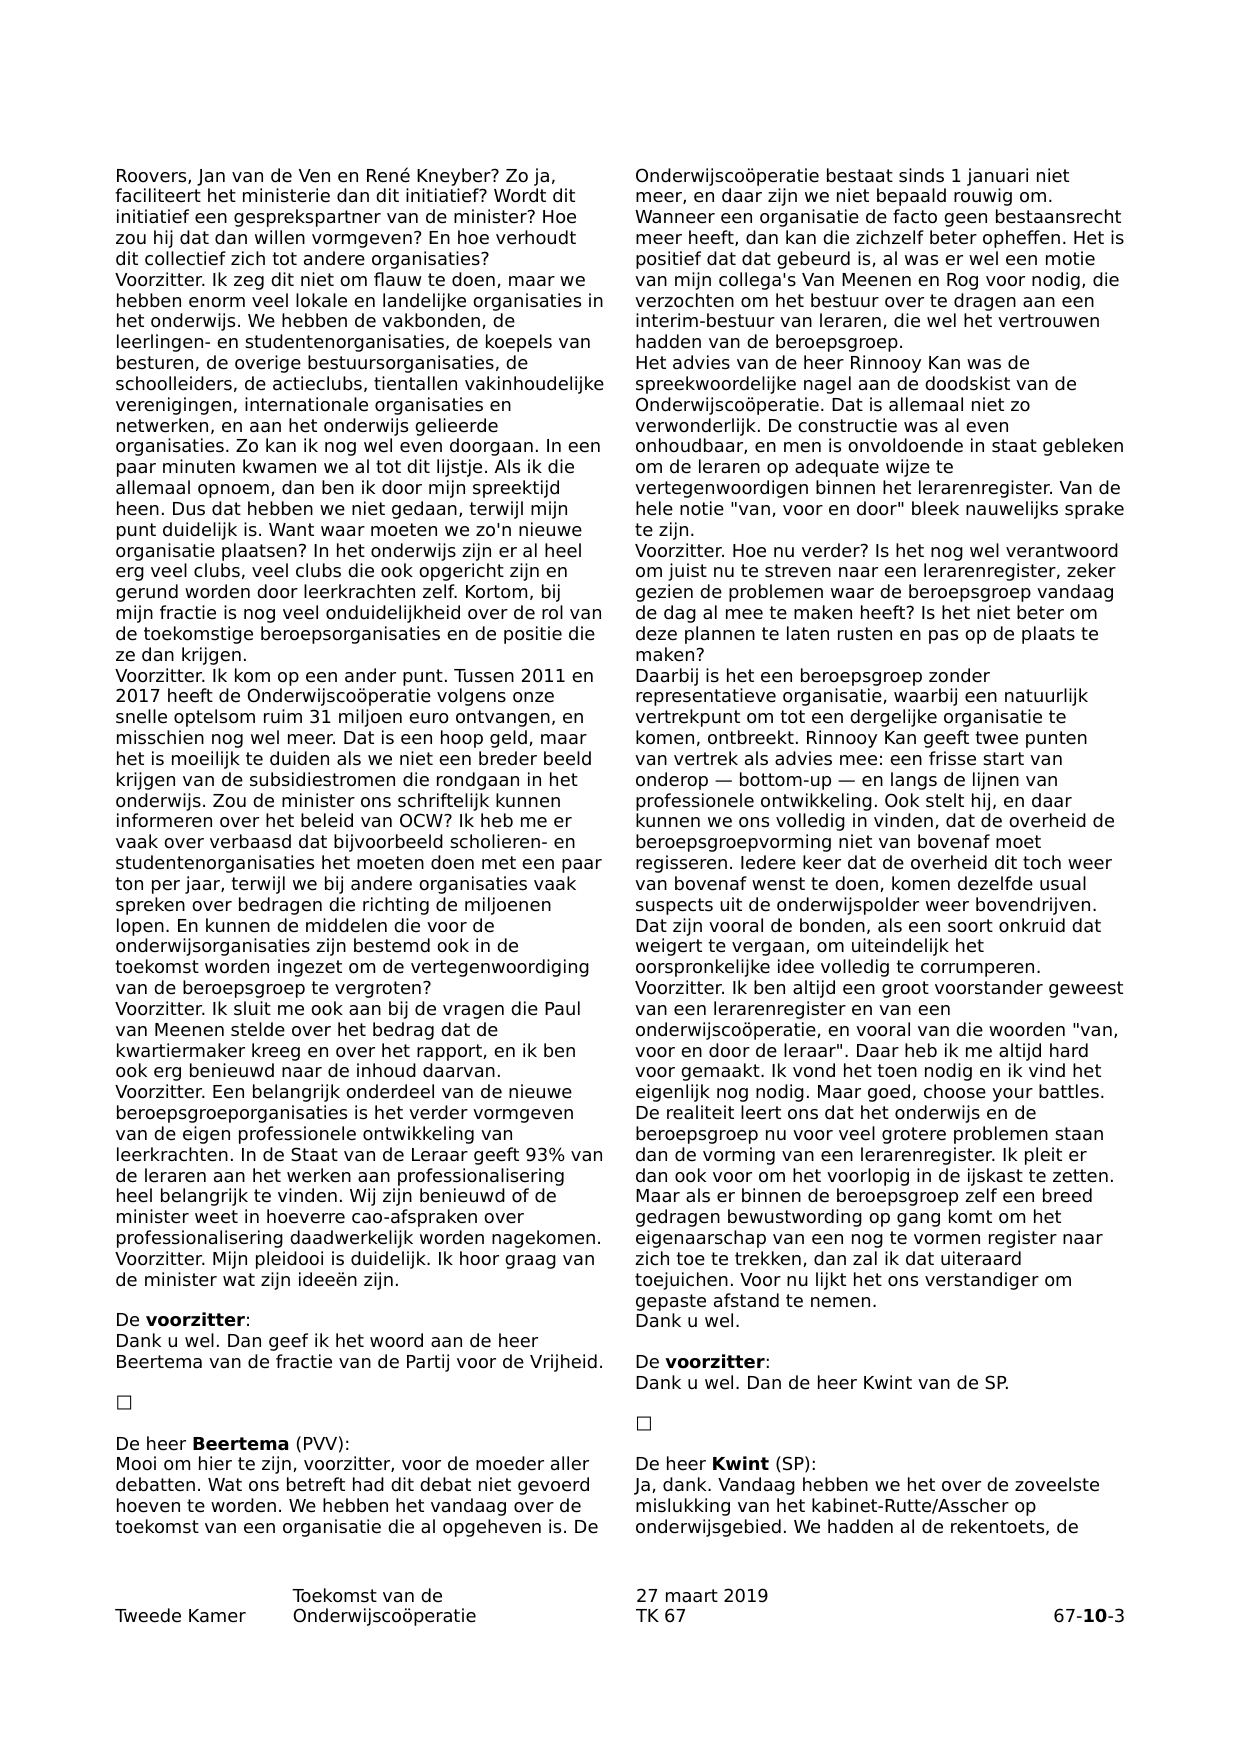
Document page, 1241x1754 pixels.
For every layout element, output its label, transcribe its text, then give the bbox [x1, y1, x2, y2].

text ⬜ [635, 1413, 1125, 1434]
text ⬜ [115, 1393, 605, 1413]
text Roovers, Jan van de Ven en René Kneyber? Zo ja, faciliteert het ministerie dan dit initiatief? Wordt dit initiatief een gesprekspartner van de minister? Hoe zou hij dat dan willen vormgeven? En hoe verhoudt dit collectief zich tot andere organisaties? [115, 165, 605, 269]
text Voorzitter. Een belangrijk onderdeel van de nieuwe beroepsgroeporganisaties is het verder vormgeven van de eigen professionele ontwikkeling van leerkrachten. In de Staat van de Leraar geeft 93% van de leraren aan het werken aan professionalisering heel belangrijk te vinden. Wij zijn benieuwd of de minister weet in hoeverre cao-afspraken over professionalisering daadwerkelijk worden nagekomen. [115, 1082, 605, 1249]
text Voorzitter. Ik sluit me ook aan bij de vragen die Paul van Meenen stelde over het bedrag dat de kwartiermaker kreeg en over het rapport, en ik ben ook erg benieuwd naar de inhoud daarvan. [115, 999, 605, 1082]
text Mooi om hier te zijn, voorzitter, voor de moeder aller debatten. Wat ons betreft had dit debat niet gevoerd hoeven te worden. We hebben het vandaag over de toekomst van een organisatie die al opgeheven is. De [115, 1454, 605, 1537]
text Het advies van de heer Rinnooy Kan was de spreekwoordelijke nagel aan de doodskist van de Onderwijscoöperatie. Dat is allemaal niet zo verwonderlijk. De constructie was al even onhoudbaar, en men is onvoldoende in staat gebleken om de leraren op adequate wijze te vertegenwoordigen binnen het lerarenregister. Van de hele notie "van, voor en door" bleek nauwelijks sprake te zijn. [635, 353, 1125, 540]
text De voorzitter: [635, 1352, 1125, 1373]
text Voorzitter. Mijn pleidooi is duidelijk. Ik hoor graag van de minister wat zijn ideeën zijn. [115, 1249, 605, 1290]
text De heer Kwint (SP): [635, 1454, 1125, 1475]
text De heer Beertema (PVV): [115, 1433, 605, 1454]
text Dank u wel. [635, 1311, 1125, 1332]
text Daarbij is het een beroepsgroep zonder representatieve organisatie, waarbij een natuurlijk vertrekpunt om tot een dergelijke organisatie te komen, ontbreekt. Rinnooy Kan geeft twee punten van vertrek als advies mee: een frisse start van onderop — bottom-up — en langs de lijnen van professionele ontwikkeling. Ook stelt hij, en daar kunnen we ons volledig in vinden, dat de overheid de beroepsgroepvorming niet van bovenaf moet regisseren. Iedere keer dat de overheid dit toch weer van bovenaf wenst te doen, komen dezelfde usual suspects uit de onderwijspolder weer bovendrijven. Dat zijn vooral de bonden, als een soort onkruid dat weigert te vergaan, om uiteindelijk het oorspronkelijke idee volledig te corrumperen. [635, 665, 1125, 978]
text Voorzitter. Ik ben altijd een groot voorstander geweest van een lerarenregister en van een onderwijscoöperatie, en vooral van die woorden "van, voor en door de leraar". Daar heb ik me altijd hard voor gemaakt. Ik vond het toen nodig en ik vind het eigenlijk nog nodig. Maar goed, choose your battles. De realiteit leert ons dat het onderwijs en de beroepsgroep nu voor veel grotere problemen staan dan de vorming van een lerarenregister. Ik pleit er dan ook voor om het voorlopig in de ijskast te zetten. Maar als er binnen de beroepsgroep zelf een breed gedragen bewustwording op gang komt om het eigenaarschap van een nog te vormen register naar zich toe te trekken, dan zal ik dat uiteraard toejuichen. Voor nu lijkt het ons verstandiger om gepaste afstand te nemen. [635, 978, 1125, 1311]
text Ja, dank. Vandaag hebben we het over de zoveelste mislukking van het kabinet-Rutte/Asscher op onderwijsgebied. We hadden al de rekentoets, de [635, 1475, 1125, 1537]
text De voorzitter: [115, 1310, 605, 1331]
text Dank u wel. Dan de heer Kwint van de SP. [635, 1373, 1125, 1393]
text Voorzitter. Ik kom op een ander punt. Tussen 2011 en 2017 heeft de Onderwijscoöperatie volgens onze snelle optelsom ruim 31 miljoen euro ontvangen, en misschien nog wel meer. Dat is een hoop geld, maar het is moeilijk te duiden als we niet een breder beeld krijgen van de subsidiestromen die rondgaan in het onderwijs. Zou de minister ons schriftelijk kunnen informeren over het beleid van OCW? Ik heb me er vaak over verbaasd dat bijvoorbeeld scholieren- en studentenorganisaties het moeten doen met een paar ton per jaar, terwijl we bij andere organisaties vaak spreken over bedragen die richting de miljoenen lopen. En kunnen de middelen die voor de onderwijsorganisaties zijn bestemd ook in de toekomst worden ingezet om de vertegenwoordiging van de beroepsgroep te vergroten? [115, 665, 605, 999]
text Onderwijscoöperatie bestaat sinds 1 januari niet meer, en daar zijn we niet bepaald rouwig om. Wanneer een organisatie de facto geen bestaansrecht meer heeft, dan kan die zichzelf beter opheffen. Het is positief dat dat gebeurd is, al was er wel een motie van mijn collega's Van Meenen en Rog voor nodig, die verzochten om het bestuur over te dragen aan een interim-bestuur van leraren, die wel het vertrouwen hadden van de beroepsgroep. [635, 165, 1125, 353]
text Voorzitter. Hoe nu verder? Is het nog wel verantwoord om juist nu te streven naar een lerarenregister, zeker gezien de problemen waar de beroepsgroep vandaag de dag al mee te maken heeft? Is het niet beter om deze plannen te laten rusten en pas op de plaats te maken? [635, 540, 1125, 665]
text Voorzitter. Ik zeg dit niet om flauw te doen, maar we hebben enorm veel lokale en landelijke organisaties in het onderwijs. We hebben de vakbonden, de leerlingen- en studentenorganisaties, de koepels van besturen, de overige bestuursorganisaties, de schoolleiders, de actieclubs, tientallen vakinhoudelijke verenigingen, internationale organisaties en netwerken, en aan het onderwijs gelieerde organisaties. Zo kan ik nog wel even doorgaan. In een paar minuten kwamen we al tot dit lijstje. Als ik die allemaal opnoem, dan ben ik door mijn spreektijd heen. Dus dat hebben we niet gedaan, terwijl mijn punt duidelijk is. Want waar moeten we zo'n nieuwe organisatie plaatsen? In het onderwijs zijn er al heel erg veel clubs, veel clubs die ook opgericht zijn en gerund worden door leerkrachten zelf. Kortom, bij mijn fractie is nog veel onduidelijkheid over de rol van de toekomstige beroepsorganisaties en de positie die ze dan krijgen. [115, 269, 605, 665]
text Dank u wel. Dan geef ik het woord aan de heer Beertema van de fractie van de Partij voor de Vrijheid. [115, 1331, 605, 1373]
